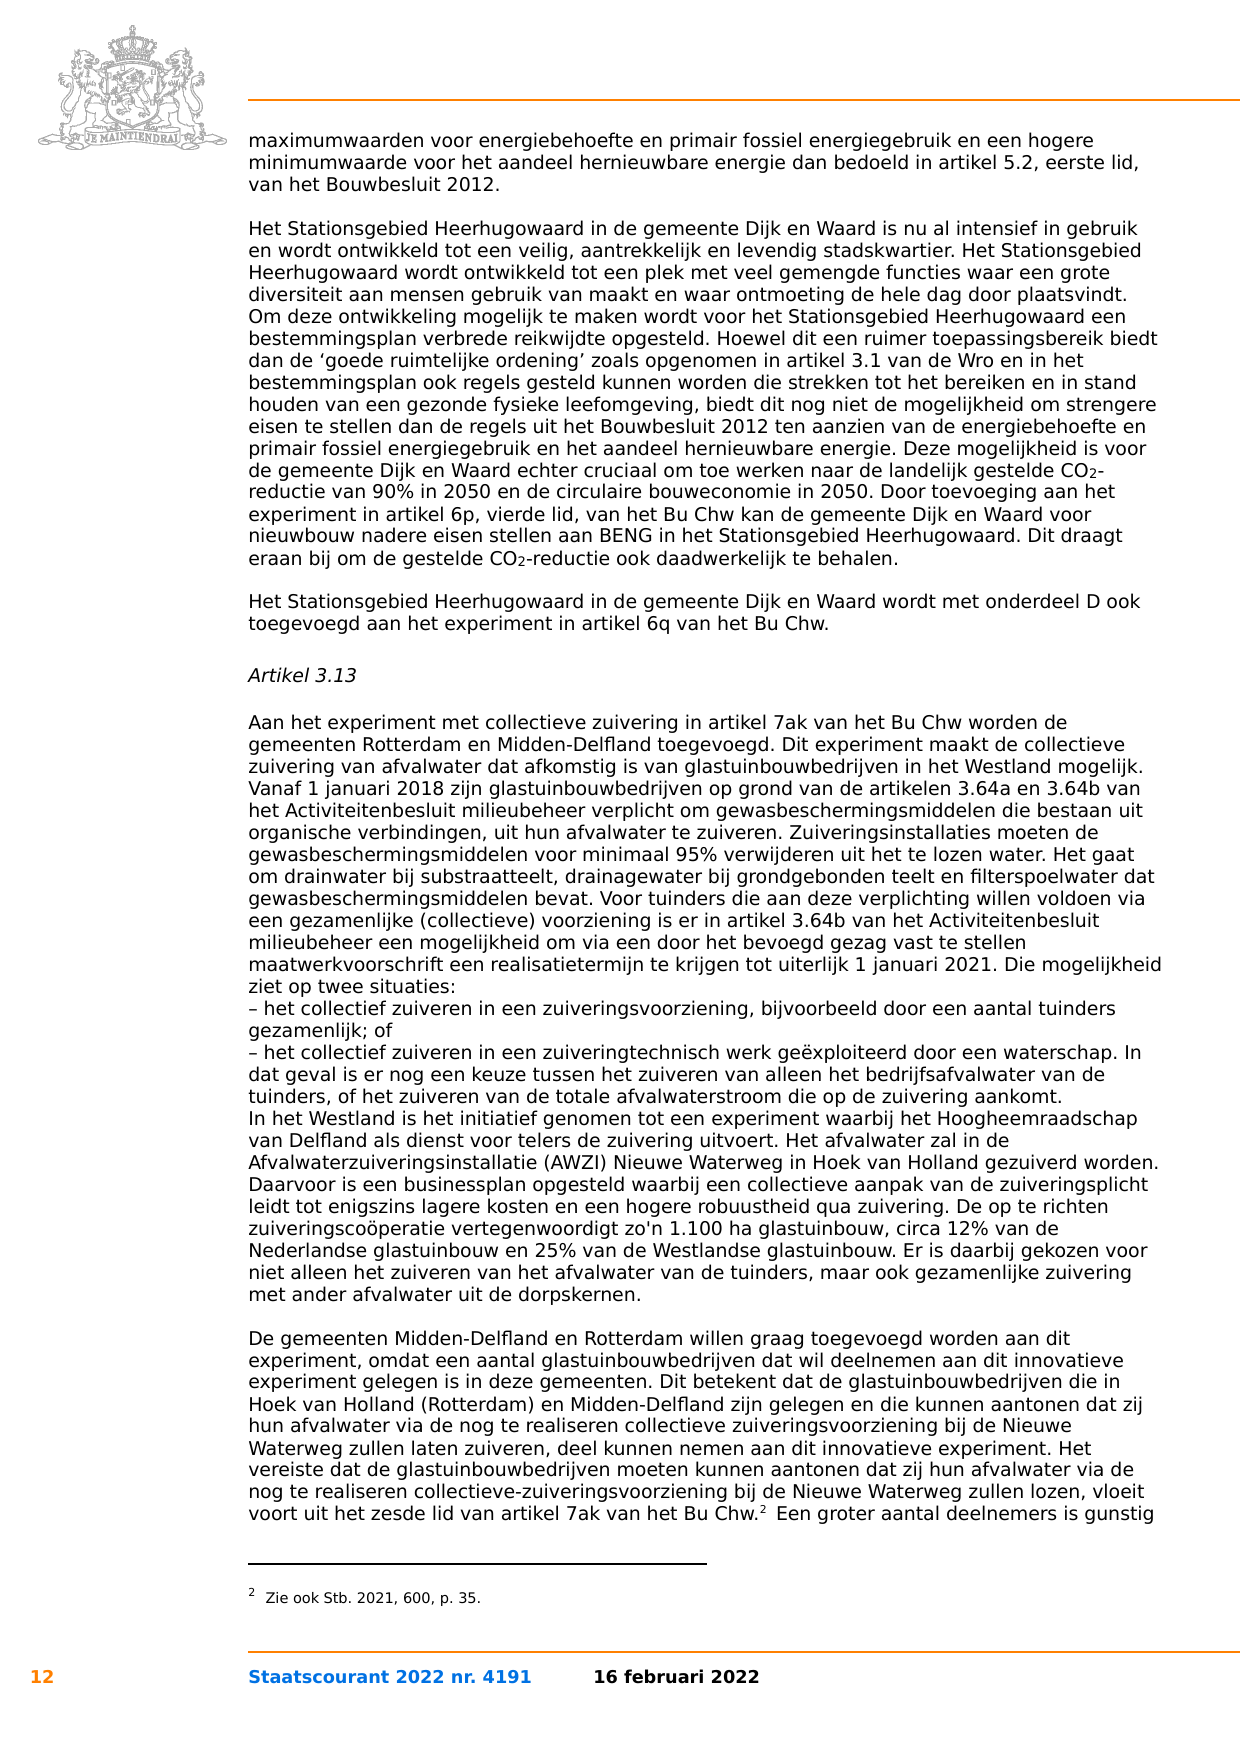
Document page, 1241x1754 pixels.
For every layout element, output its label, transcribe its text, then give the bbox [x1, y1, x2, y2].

text – het collectief zuiveren in een zuiveringsvoorziening, bijvoorbeeld door een aantal tuinders gezamenlijk; of [248, 998, 1163, 1042]
text – het collectief zuiveren in een zuiveringtechnisch werk geëxploiteerd door een waterschap. In dat geval is er nog een keuze tussen het zuiveren van alleen het bedrijfsafvalwater van de tuinders, of het zuiveren van de totale afvalwaterstroom die op de zuivering aankomt. [248, 1042, 1163, 1108]
text Het Stationsgebied Heerhugowaard in de gemeente Dijk en Waard wordt met onderdeel D ook toegevoegd aan het experiment in artikel 6q van het Bu Chw. [248, 591, 1163, 635]
picture [38, 25, 227, 150]
text Aan het experiment met collectieve zuivering in artikel 7ak van het Bu Chw worden de gemeenten Rotterdam en Midden-Delfland toegevoegd. Dit experiment maakt de collectieve zuivering van afvalwater dat afkomstig is van glastuinbouwbedrijven in het Westland mogelijk. Vanaf 1 januari 2018 zijn glastuinbouwbedrijven op grond van de artikelen 3.64a en 3.64b van het Activiteitenbesluit milieubeheer verplicht om gewasbeschermingsmiddelen die bestaan uit organische verbindingen, uit hun afvalwater te zuiveren. Zuiveringsinstallaties moeten de gewasbeschermingsmiddelen voor minimaal 95% verwijderen uit het te lozen water. Het gaat om drainwater bij substraatteelt, drainagewater bij grondgebonden teelt en filterspoelwater dat gewasbeschermingsmiddelen bevat. Voor tuinders die aan deze verplichting willen voldoen via een gezamenlijke (collectieve) voorziening is er in artikel 3.64b van het Activiteitenbesluit milieubeheer een mogelijkheid om via een door het bevoegd gezag vast te stellen maatwerkvoorschrift een realisatietermijn te krijgen tot uiterlijk 1 januari 2021. Die mogelijkheid ziet op twee situaties: [248, 712, 1163, 998]
text Het Stationsgebied Heerhugowaard in de gemeente Dijk en Waard is nu al intensief in gebruik en wordt ontwikkeld tot een veilig, aantrekkelijk en levendig stadskwartier. Het Stationsgebied Heerhugowaard wordt ontwikkeld tot een plek met veel gemengde functies waar een grote diversiteit aan mensen gebruik van maakt en waar ontmoeting de hele dag door plaatsvindt. Om deze ontwikkeling mogelijk te maken wordt voor het Stationsgebied Heerhugowaard een bestemmingsplan verbrede reikwijdte opgesteld. Hoewel dit een ruimer toepassingsbereik biedt dan de ‘goede ruimtelijke ordening’ zoals opgenomen in artikel 3.1 van de Wro en in het bestemmingsplan ook regels gesteld kunnen worden die strekken tot het bereiken en in stand houden van een gezonde fysieke leefomgeving, biedt dit nog niet de mogelijkheid om strengere eisen te stellen dan de regels uit het Bouwbesluit 2012 ten aanzien van de energiebehoefte en primair fossiel energiegebruik en het aandeel hernieuwbare energie. Deze mogelijkheid is voor de gemeente Dijk en Waard echter cruciaal om toe werken naar de landelijk gestelde CO2-reductie van 90% in 2050 en de circulaire bouweconomie in 2050. Door toevoeging aan het experiment in artikel 6p, vierde lid, van het Bu Chw kan de gemeente Dijk en Waard voor nieuwbouw nadere eisen stellen aan BENG in het Stationsgebied Heerhugowaard. Dit draagt eraan bij om de gestelde CO2-reductie ook daadwerkelijk te behalen. [248, 218, 1163, 569]
text De gemeenten Midden-Delfland en Rotterdam willen graag toegevoegd worden aan dit experiment, omdat een aantal glastuinbouwbedrijven dat wil deelnemen aan dit innovatieve experiment gelegen is in deze gemeenten. Dit betekent dat de glastuinbouwbedrijven die in Hoek van Holland (Rotterdam) en Midden-Delfland zijn gelegen en die kunnen aantonen dat zij hun afvalwater via de nog te realiseren collectieve zuiveringsvoorziening bij de Nieuwe Waterweg zullen laten zuiveren, deel kunnen nemen aan dit innovatieve experiment. Het vereiste dat de glastuinbouwbedrijven moeten kunnen aantonen dat zij hun afvalwater via de nog te realiseren collectieve-zuiveringsvoorziening bij de Nieuwe Waterweg zullen lozen, vloeit voort uit het zesde lid van artikel 7ak van het Bu Chw. Een groter aantal deelnemers is gunstig [248, 1327, 1163, 1525]
subtitle Artikel 3.13 [248, 665, 1163, 687]
text In het Westland is het initiatief genomen tot een experiment waarbij het Hoogheemraadschap van Delfland als dienst voor telers de zuivering uitvoert. Het afvalwater zal in de Afvalwaterzuiveringsinstallatie (AWZI) Nieuwe Waterweg in Hoek van Holland gezuiverd worden. Daarvoor is een businessplan opgesteld waarbij een collectieve aanpak van de zuiveringsplicht leidt tot enigszins lagere kosten en een hogere robuustheid qua zuivering. De op te richten zuiveringscoöperatie vertegenwoordigt zo'n 1.100 ha glastuinbouw, circa 12% van de Nederlandse glastuinbouw en 25% van de Westlandse glastuinbouw. Er is daarbij gekozen voor niet alleen het zuiveren van het afvalwater van de tuinders, maar ook gezamenlijke zuivering met ander afvalwater uit de dorpskernen. [248, 1108, 1163, 1306]
text Zie ook Stb. 2021, 600, p. 35. [248, 1586, 1163, 1608]
text maximumwaarden voor energiebehoefte en primair fossiel energiegebruik en een hogere minimumwaarde voor het aandeel hernieuwbare energie dan bedoeld in artikel 5.2, eerste lid, van het Bouwbesluit 2012. [248, 130, 1163, 196]
